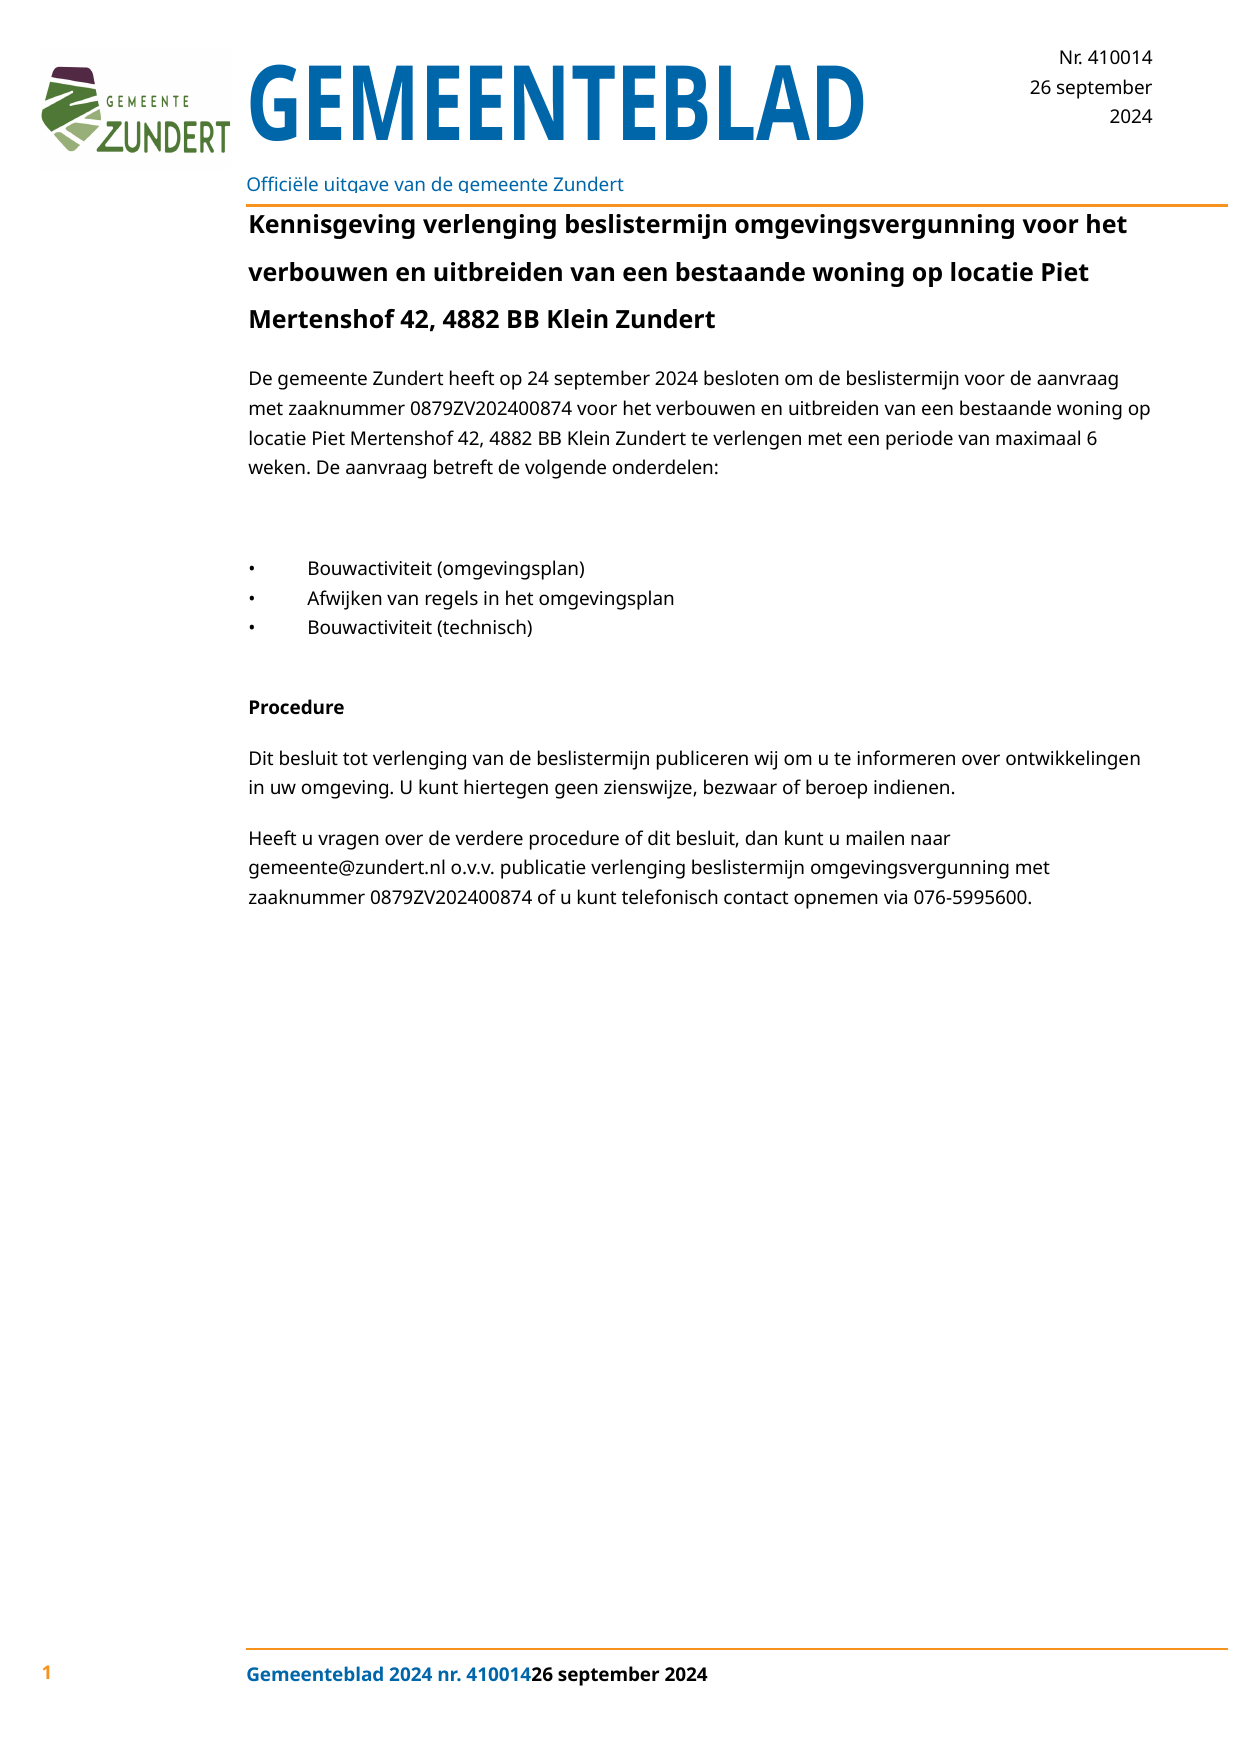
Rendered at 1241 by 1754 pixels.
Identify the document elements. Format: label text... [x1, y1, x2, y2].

list Bouwactiviteit (omgevingsplan) [248, 555, 1152, 581]
list Afwijken van regels in het omgevingsplan [248, 585, 1152, 610]
text Procedure [248, 694, 1152, 720]
list Bouwactiviteit (technisch) [248, 614, 1152, 640]
text Kennisgeving verlenging beslistermijn omgevingsvergunning voor het verbouwen en uitbreiden van een bestaande woning op locatie Piet Mertenshof 42, 4882 BB Klein Zundert [248, 207, 1152, 336]
picture [41, 47, 231, 172]
text De gemeente Zundert heeft op 24 september 2024 besloten om de beslistermijn voor de aanvraag met zaaknummer 0879ZV202400874 voor het verbouwen en uitbreiden van een bestaande woning op locatie Piet Mertenshof 42, 4882 BB Klein Zundert te verlengen met een periode van maximaal 6 weken. De aanvraag betreft de volgende onderdelen: [248, 366, 1152, 480]
text Heeft u vragen over de verdere procedure of dit besluit, dan kunt u mailen naar gemeente@zundert.nl o.v.v. publicatie verlenging beslistermijn omgevingsvergunning met zaaknummer 0879ZV202400874 of u kunt telefonisch contact opnemen via 076-5995600. [248, 825, 1152, 909]
text Dit besluit tot verlenging van de beslistermijn publiceren wij om u te informeren over ontwikkelingen in uw omgeving. U kunt hiertegen geen zienswijze, bezwaar of beroep indienen. [248, 745, 1152, 800]
